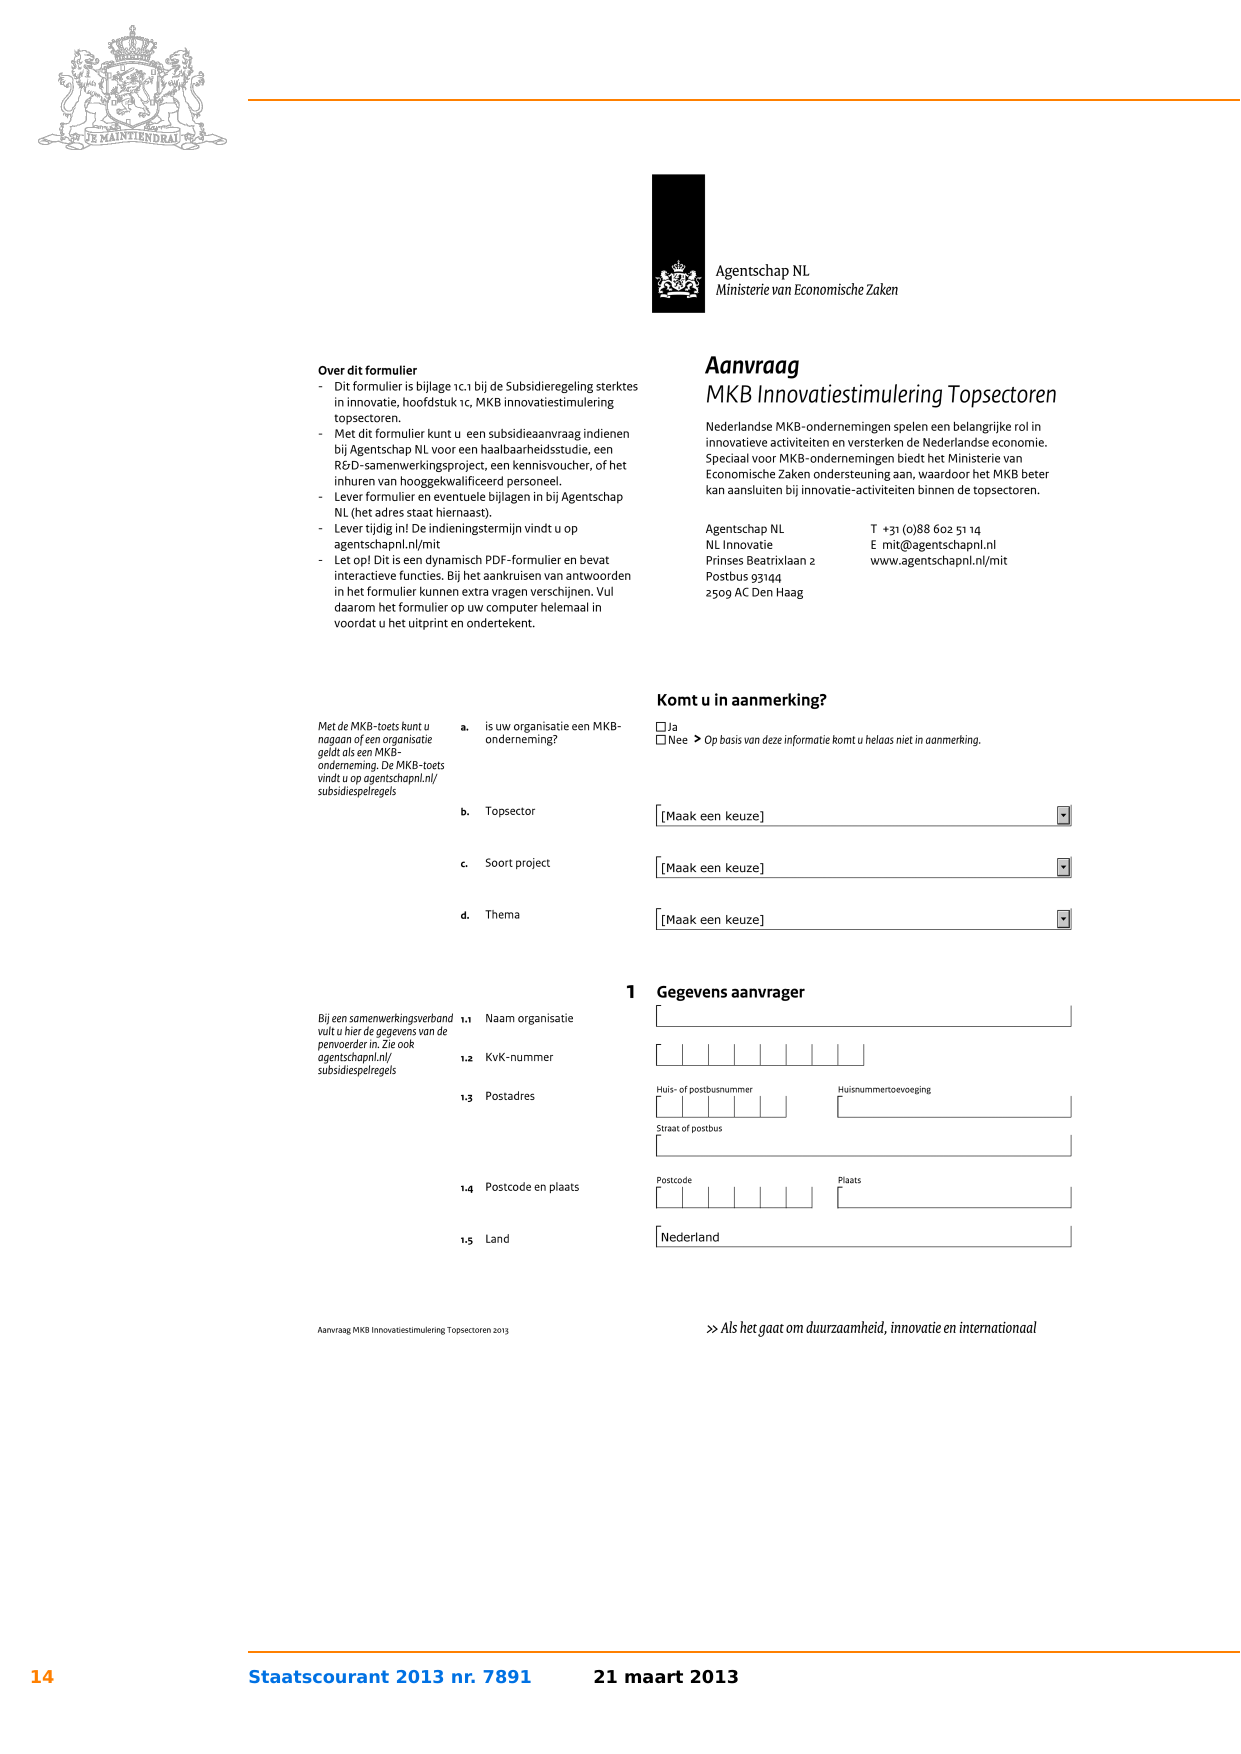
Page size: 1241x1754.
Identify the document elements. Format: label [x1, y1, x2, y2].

picture [248, 155, 1105, 1366]
picture [38, 25, 227, 150]
